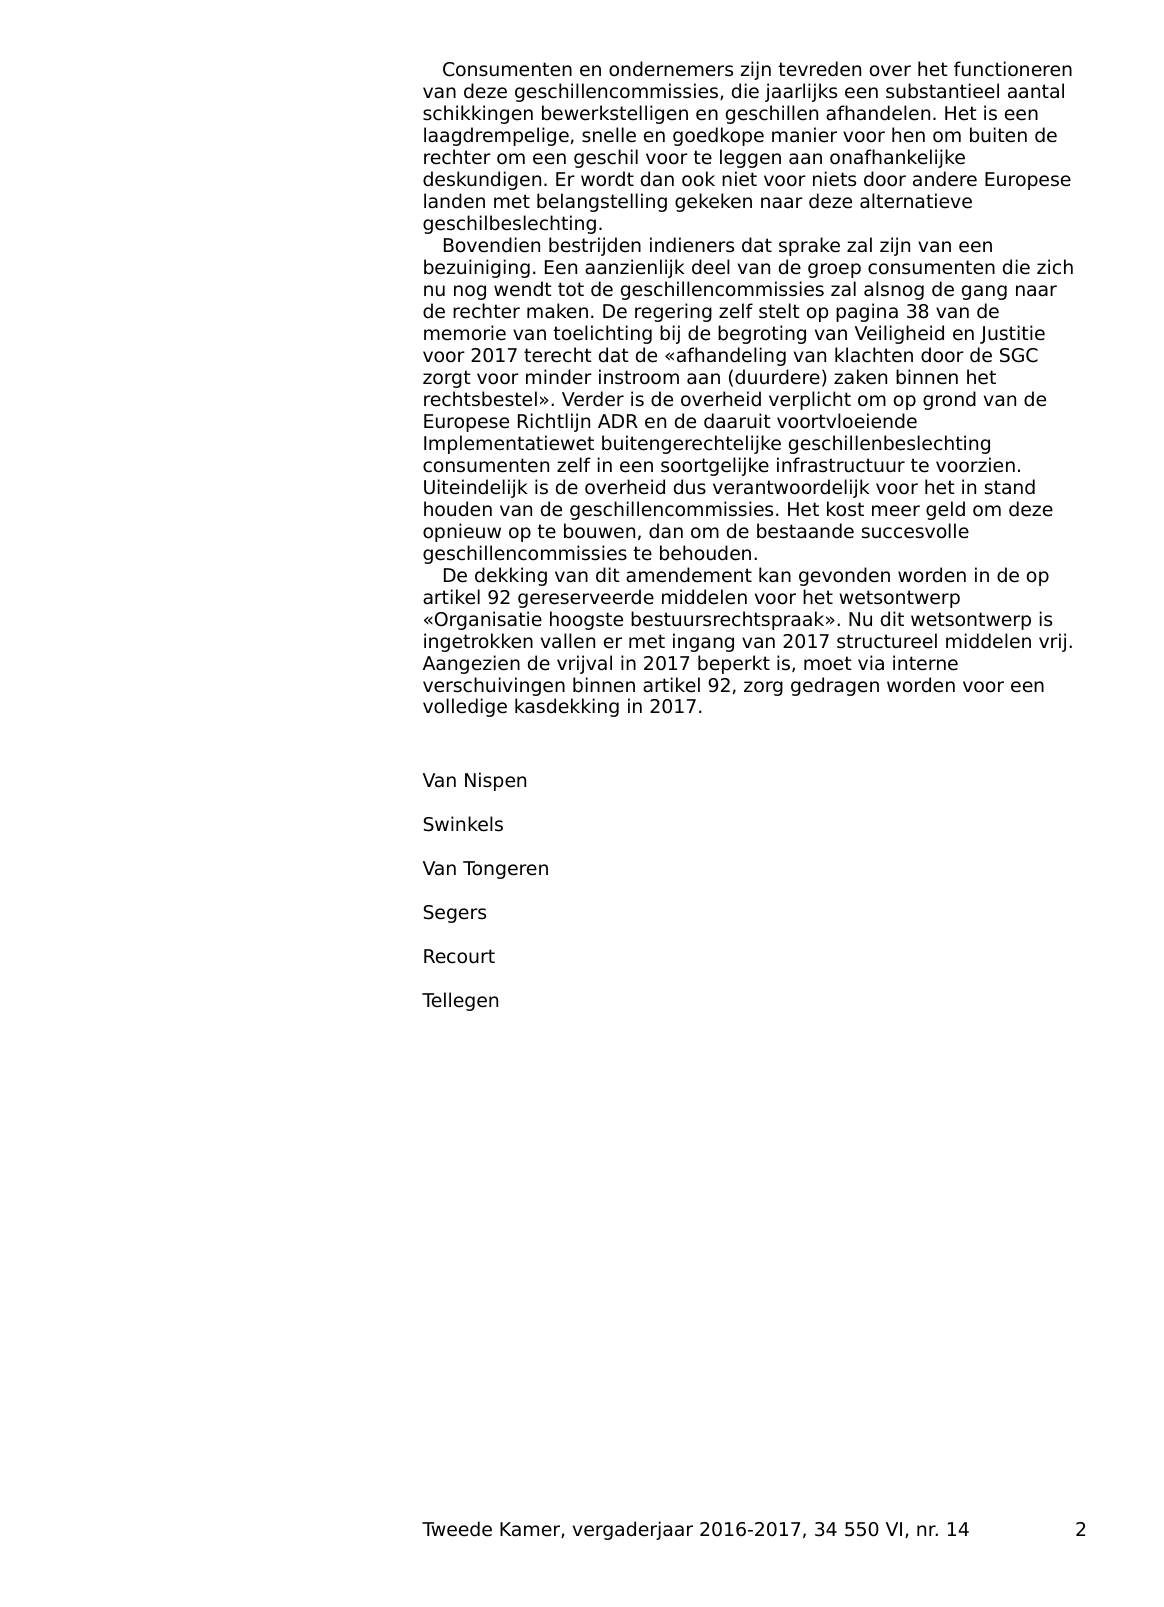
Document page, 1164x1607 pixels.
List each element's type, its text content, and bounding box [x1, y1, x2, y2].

text De dekking van dit amendement kan gevonden worden in de op artikel 92 gereserveerde middelen voor het wetsontwerp «Organisatie hoogste bestuursrechtspraak». Nu dit wetsontwerp is ingetrokken vallen er met ingang van 2017 structureel middelen vrij. Aangezien de vrijval in 2017 beperkt is, moet via interne verschuivingen binnen artikel 92, zorg gedragen worden voor een volledige kasdekking in 2017. [422, 564, 1087, 718]
text Van Nispen Swinkels Van Tongeren Segers Recourt Tellegen [422, 748, 1087, 1012]
text Consumenten en ondernemers zijn tevreden over het functioneren van deze geschillencommissies, die jaarlijks een substantieel aantal schikkingen bewerkstelligen en geschillen afhandelen. Het is een laagdrempelige, snelle en goedkope manier voor hen om buiten de rechter om een geschil voor te leggen aan onafhankelijke deskundigen. Er wordt dan ook niet voor niets door andere Europese landen met belangstelling gekeken naar deze alternatieve geschilbeslechting. [422, 59, 1087, 235]
text Bovendien bestrijden indieners dat sprake zal zijn van een bezuiniging. Een aanzienlijk deel van de groep consumenten die zich nu nog wendt tot de geschillencommissies zal alsnog de gang naar de rechter maken. De regering zelf stelt op pagina 38 van de memorie van toelichting bij de begroting van Veiligheid en Justitie voor 2017 terecht dat de «afhandeling van klachten door de SGC zorgt voor minder instroom aan (duurdere) zaken binnen het rechtsbestel». Verder is de overheid verplicht om op grond van de Europese Richtlijn ADR en de daaruit voortvloeiende Implementatiewet buitengerechtelijke geschillenbeslechting consumenten zelf in een soortgelijke infrastructuur te voorzien. Uiteindelijk is de overheid dus verantwoordelijk voor het in stand houden van de geschillencommissies. Het kost meer geld om deze opnieuw op te bouwen, dan om de bestaande succesvolle geschillencommissies te behouden. [422, 235, 1087, 564]
